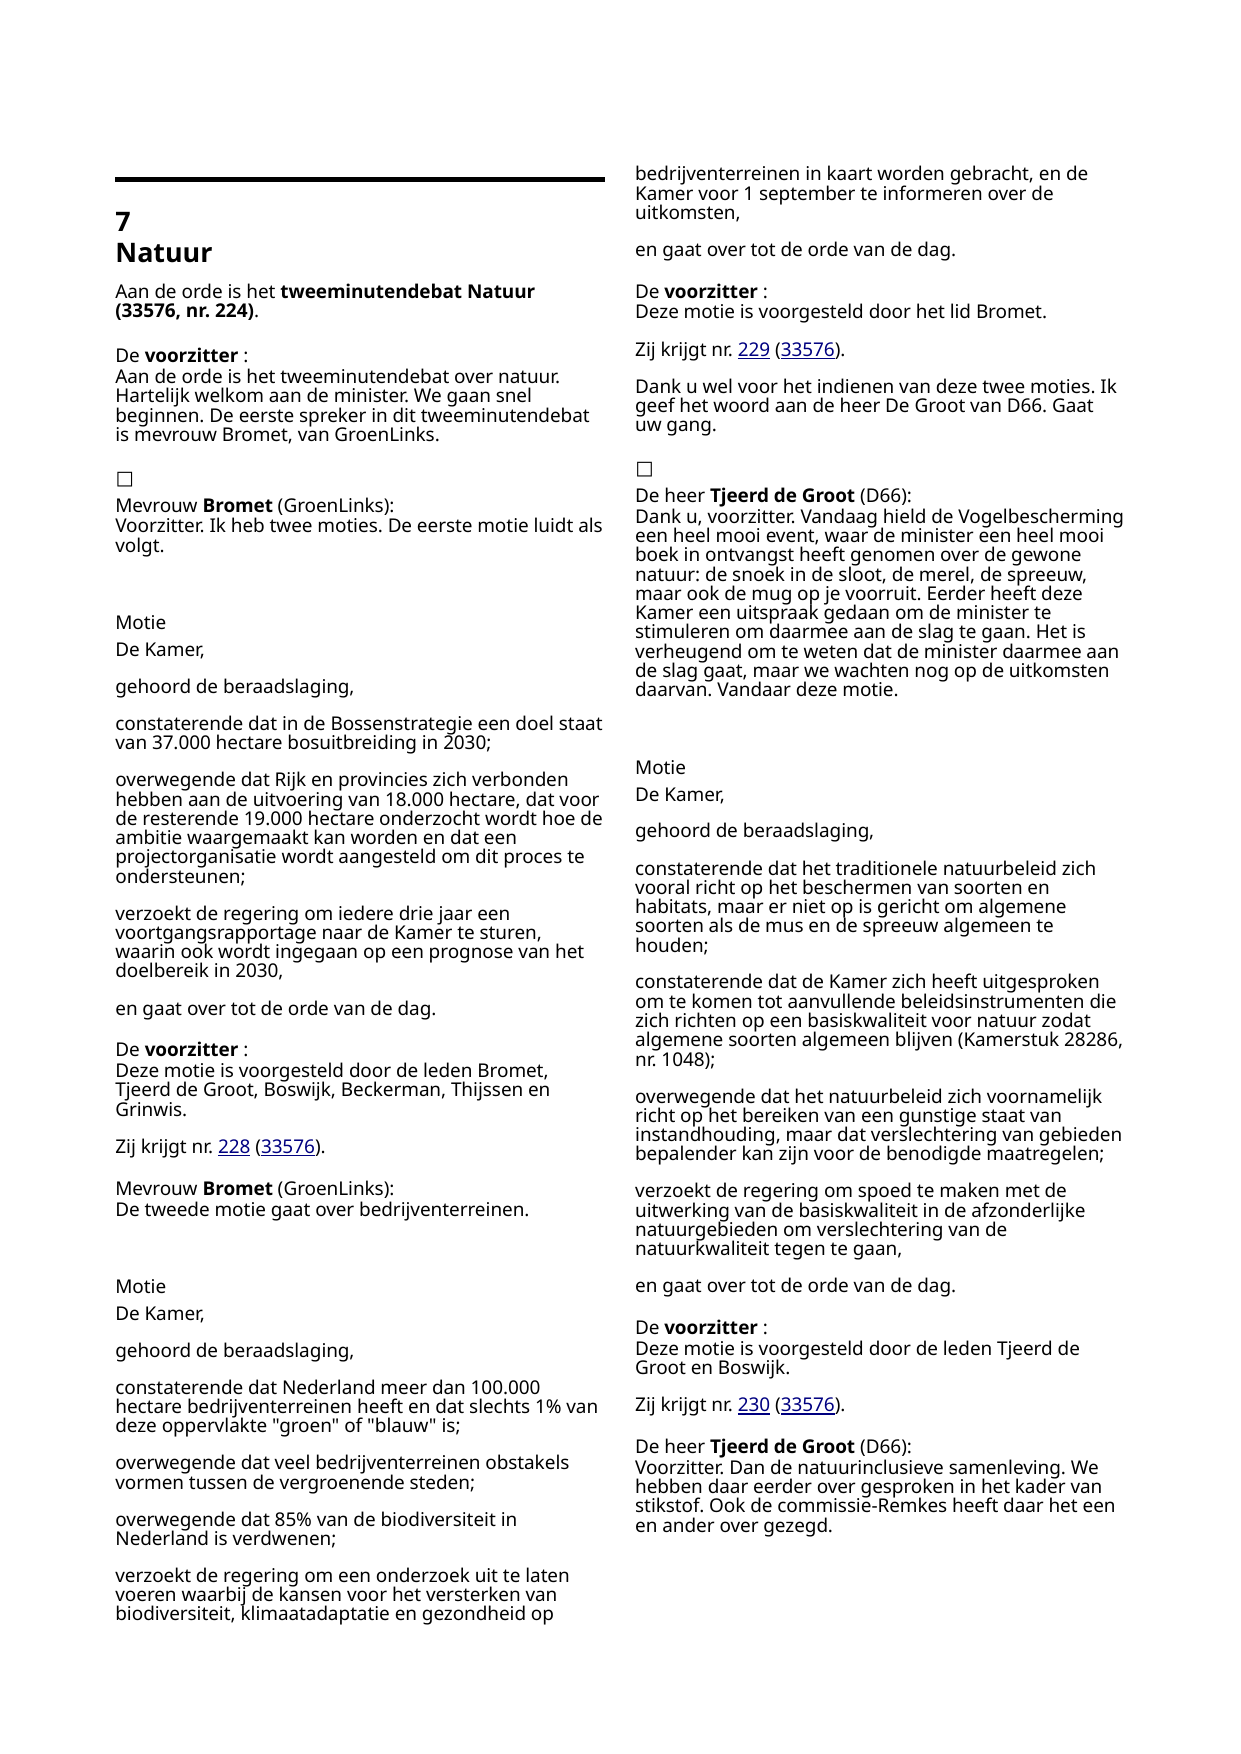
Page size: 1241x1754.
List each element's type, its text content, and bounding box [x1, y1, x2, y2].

text Motie [115, 609, 605, 635]
text Voorzitter. Dan de natuurinclusieve samenleving. We hebben daar eerder over gesproken in het kader van stikstof. Ook de commissie-Remkes heeft daar het een en ander over gezegd. [635, 1459, 1125, 1536]
text Deze motie is voorgesteld door de leden Tjeerd de Groot en Boswijk. [635, 1340, 1125, 1378]
text Zij krijgt nr. 230 (33576). [635, 1396, 1125, 1415]
text De heer Tjeerd de Groot (D66): [635, 482, 1125, 508]
text Natuur [115, 239, 605, 283]
text verzoekt de regering om iedere drie jaar een voortgangsrapportage naar de Kamer te sturen, waarin ook wordt ingegaan op een prognose van het doelbereik in 2030, [115, 905, 605, 982]
text gehoord de beraadslaging, [115, 1342, 605, 1361]
text 7 [115, 203, 605, 239]
text De Kamer, [635, 786, 1125, 805]
text en gaat over tot de orde van de dag. [635, 1277, 1125, 1296]
text overwegende dat 85% van de biodiversiteit in Nederland is verdwenen; [115, 1511, 605, 1549]
text ⬜ [115, 466, 605, 492]
text bedrijventerreinen in kaart worden gebracht, en de Kamer voor 1 september te informeren over de uitkomsten, [635, 165, 1125, 223]
text Mevrouw Bromet (GroenLinks): [115, 492, 605, 517]
text constaterende dat in de Bossenstrategie een doel staat van 37.000 hectare bosuitbreiding in 2030; [115, 715, 605, 754]
text Aan de orde is het tweeminutendebat Natuur (33576, nr. 224). [115, 283, 605, 322]
text Deze motie is voorgesteld door de leden Bromet, Tjeerd de Groot, Boswijk, Beckerman, Thijssen en Grinwis. [115, 1062, 605, 1120]
text overwegende dat het natuurbeleid zich voornamelijk richt op het bereiken van een gunstige staat van instandhouding, maar dat verslechtering van gebieden bepalender kan zijn voor de benodigde maatregelen; [635, 1088, 1125, 1165]
text Mevrouw Bromet (GroenLinks): [115, 1175, 605, 1201]
text Zij krijgt nr. 229 (33576). [635, 341, 1125, 360]
text constaterende dat de Kamer zich heeft uitgesproken om te komen tot aanvullende beleidsinstrumenten die zich richten op een basiskwaliteit voor natuur zodat algemene soorten algemeen blijven (Kamerstuk 28286, nr. 1048); [635, 973, 1125, 1070]
text De Kamer, [115, 1305, 605, 1324]
text constaterende dat het traditionele natuurbeleid zich vooral richt op het beschermen van soorten en habitats, maar er niet op is gericht om algemene soorten als de mus en de spreeuw algemeen te houden; [635, 859, 1125, 956]
text Motie [635, 754, 1125, 779]
text overwegende dat veel bedrijventerreinen obstakels vormen tussen de vergroenende steden; [115, 1454, 605, 1493]
text Motie [115, 1273, 605, 1299]
text ⬜ [635, 456, 1125, 482]
text verzoekt de regering om een onderzoek uit te laten voeren waarbij de kansen voor het versterken van biodiversiteit, klimaatadaptatie en gezondheid op [115, 1567, 605, 1625]
text De tweede motie gaat over bedrijventerreinen. [115, 1201, 605, 1220]
text Dank u, voorzitter. Vandaag hield de Vogelbescherming een heel mooi event, waar de minister een heel mooi boek in ontvangst heeft genomen over de gewone natuur: de snoek in de sloot, de merel, de spreeuw, maar ook de mug op je voorruit. Eerder heeft deze Kamer een uitspraak gedaan om de minister te stimuleren om daarmee aan de slag te gaan. Het is verheugend om te weten dat de minister daarmee aan de slag gaat, maar we wachten nog op de uitkomsten daarvan. Vandaar deze motie. [635, 508, 1125, 700]
text gehoord de beraadslaging, [635, 822, 1125, 842]
text overwegende dat Rijk en provincies zich verbonden hebben aan de uitvoering van 18.000 hectare, dat voor de resterende 19.000 hectare onderzocht wordt hoe de ambitie waargemaakt kan worden en dat een projectorganisatie wordt aangesteld om dit proces te ondersteunen; [115, 771, 605, 887]
text Voorzitter. Ik heb twee moties. De eerste motie luidt als volgt. [115, 517, 605, 556]
text Zij krijgt nr. 228 (33576). [115, 1138, 605, 1157]
text en gaat over tot de orde van de dag. [115, 999, 605, 1019]
text De voorzitter : [635, 1314, 1125, 1340]
text De voorzitter : [635, 278, 1125, 303]
text De voorzitter : [115, 1036, 605, 1062]
text en gaat over tot de orde van de dag. [635, 241, 1125, 260]
text Aan de orde is het tweeminutendebat over natuur. Hartelijk welkom aan de minister. We gaan snel beginnen. De eerste spreker in dit tweeminutendebat is mevrouw Bromet, van GroenLinks. [115, 368, 605, 445]
text Deze motie is voorgesteld door het lid Bromet. [635, 303, 1125, 323]
text Dank u wel voor het indienen van deze twee moties. Ik geef het woord aan de heer De Groot van D66. Gaat uw gang. [635, 378, 1125, 435]
text verzoekt de regering om spoed te maken met de uitwerking van de basiskwaliteit in de afzonderlijke natuurgebieden om verslechtering van de natuurkwaliteit tegen te gaan, [635, 1182, 1125, 1259]
text constaterende dat Nederland meer dan 100.000 hectare bedrijventerreinen heeft en dat slechts 1% van deze oppervlakte "groen" of "blauw" is; [115, 1379, 605, 1437]
text De voorzitter : [115, 342, 605, 368]
text De heer Tjeerd de Groot (D66): [635, 1433, 1125, 1459]
text gehoord de beraadslaging, [115, 678, 605, 697]
text De Kamer, [115, 641, 605, 660]
